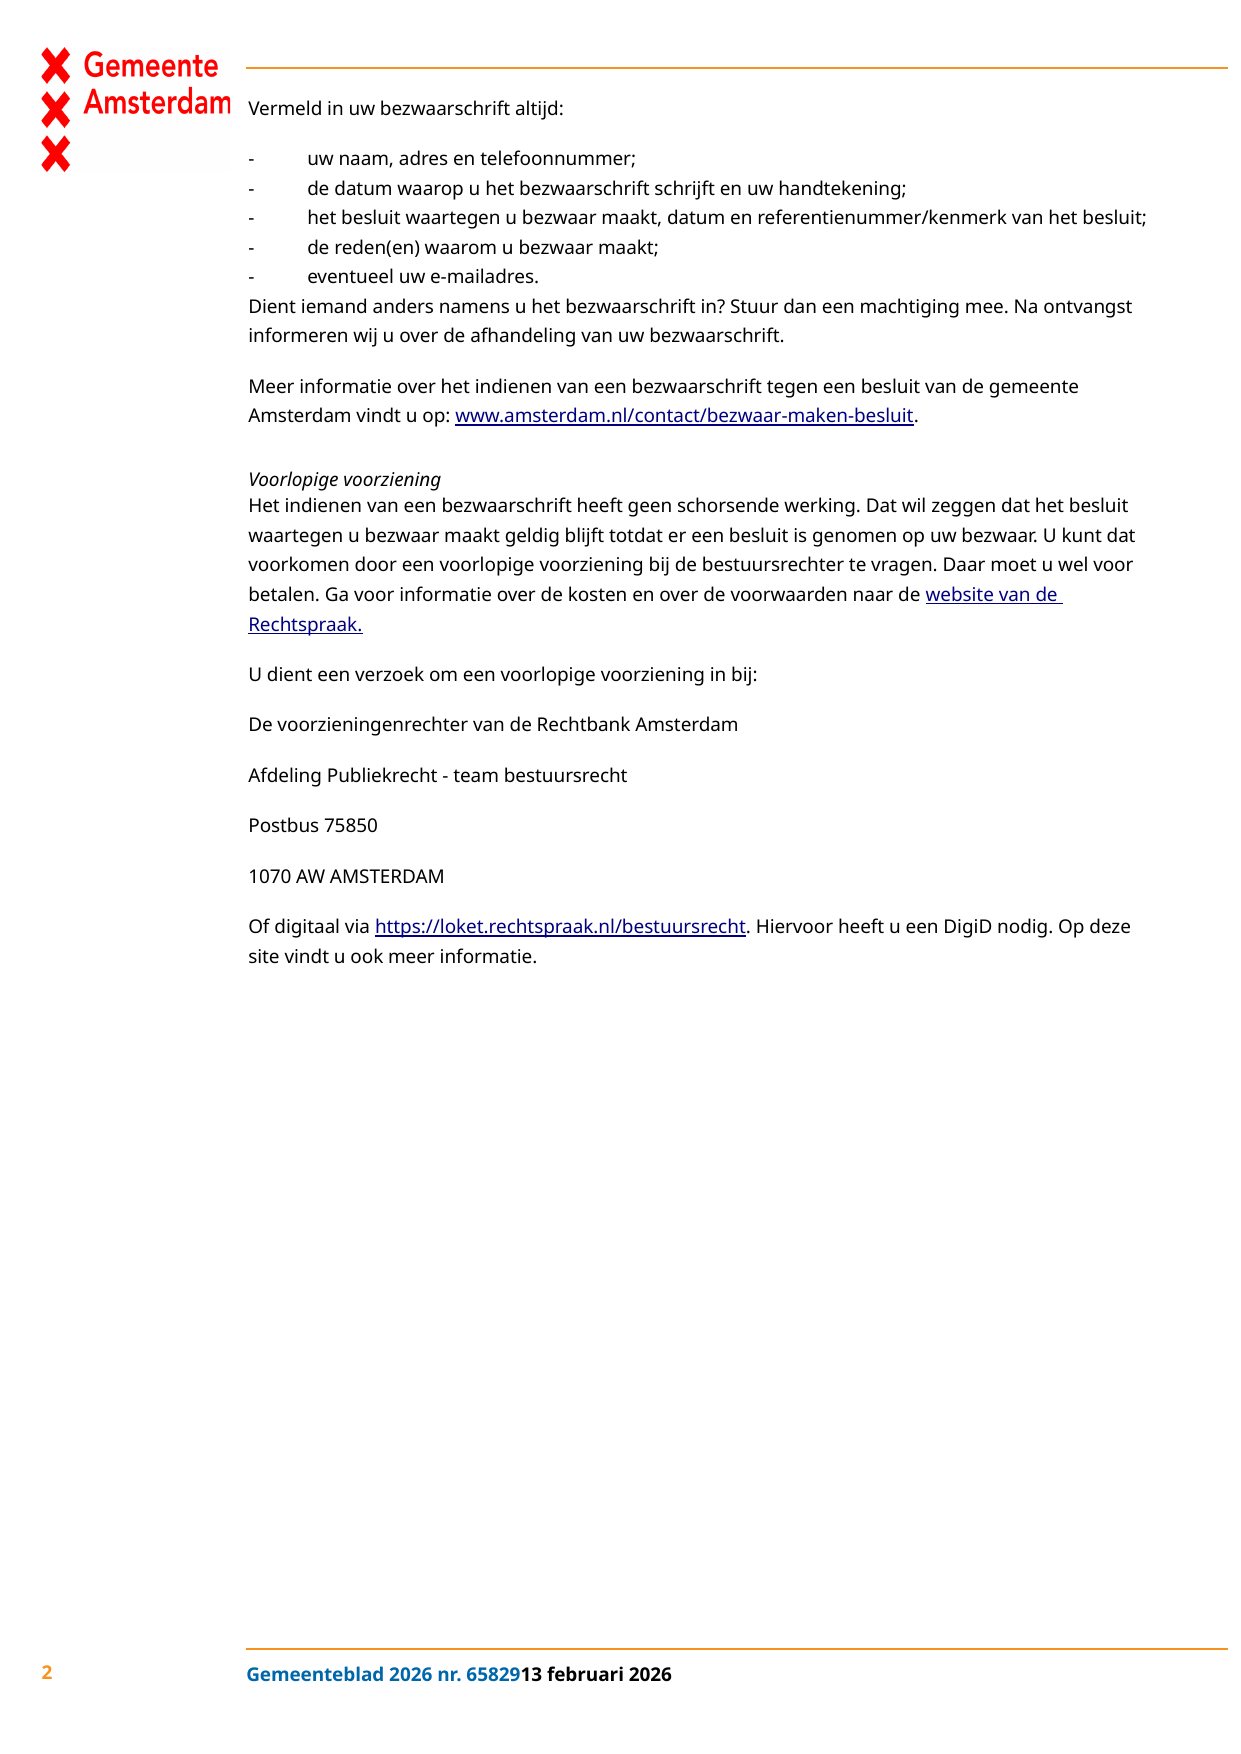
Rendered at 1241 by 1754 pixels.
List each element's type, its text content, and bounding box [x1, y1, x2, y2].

list het besluit waartegen u bezwaar maakt, datum en referentienummer/kenmerk van het besluit; [248, 204, 1152, 230]
text Dient iemand anders namens u het bezwaarschrift in? Stuur dan een machtiging mee. Na ontvangst informeren wij u over de afhandeling van uw bezwaarschrift. [248, 293, 1152, 348]
list de datum waarop u het bezwaarschrift schrijft en uw handtekening; [248, 175, 1152, 201]
text Postbus 75850 [248, 812, 1152, 838]
list eventueel uw e-mailadres. [248, 263, 1152, 289]
text Meer informatie over het indienen van een bezwaarschrift tegen een besluit van de gemeente Amsterdam vindt u op: www.amsterdam.nl/contact/bezwaar-maken-besluit. [248, 373, 1152, 428]
list de reden(en) waarom u bezwaar maakt; [248, 234, 1152, 260]
text Of digitaal via https://loket.rechtspraak.nl/bestuursrecht. Hiervoor heeft u een DigiD nodig. Op deze site vindt u ook meer informatie. [248, 913, 1152, 968]
text 1070 AW AMSTERDAM [248, 863, 1152, 888]
text U dient een verzoek om een voorlopige voorziening in bij: [248, 661, 1152, 687]
text Voorlopige voorziening [248, 467, 1152, 492]
text Het indienen van een bezwaarschrift heeft geen schorsende werking. Dat wil zeggen dat het besluit waartegen u bezwaar maakt geldig blijft totdat er een besluit is genomen op uw bezwaar. U kunt dat voorkomen door een voorlopige voorziening bij de bestuursrechter te vragen. Daar moet u wel voor betalen. Ga voor informatie over de kosten en over de voorwaarden naar de website van de Rechtspraak. [248, 492, 1152, 636]
text Afdeling Publiekrecht - team bestuursrecht [248, 762, 1152, 788]
text Vermeld in uw bezwaarschrift altijd: [248, 95, 1152, 121]
text De voorzieningenrechter van de Rechtbank Amsterdam [248, 712, 1152, 737]
picture [41, 47, 231, 172]
list uw naam, adres en telefoonnummer; [248, 145, 1152, 171]
